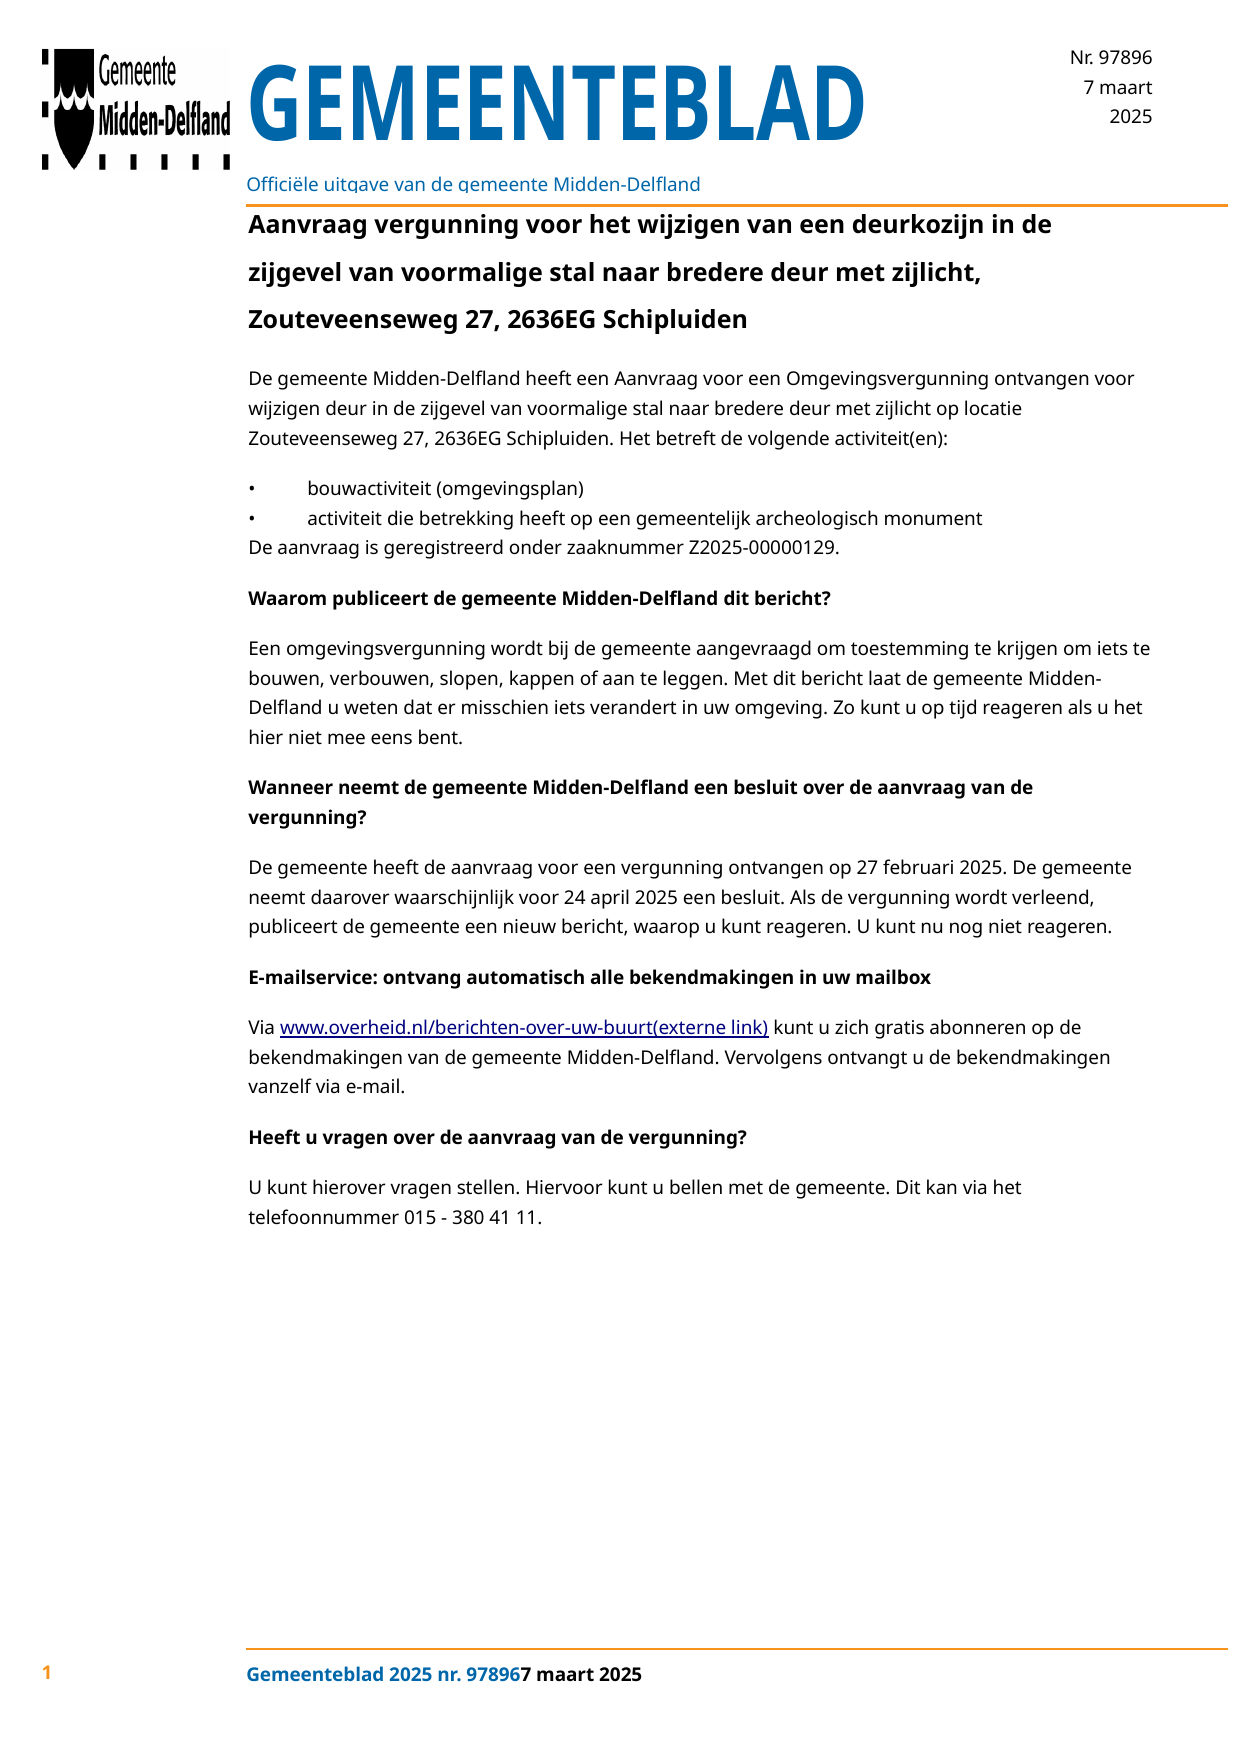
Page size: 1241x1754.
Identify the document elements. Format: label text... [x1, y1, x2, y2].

text Heeft u vragen over de aanvraag van de vergunning? [248, 1124, 1152, 1149]
text De aanvraag is geregistreerd onder zaaknummer Z2025-00000129. [248, 534, 1152, 560]
picture [41, 47, 231, 172]
text E-mailservice: ontvang automatisch alle bekendmakingen in uw mailbox [248, 964, 1152, 989]
text Een omgevingsvergunning wordt bij de gemeente aangevraagd om toestemming te krijgen om iets te bouwen, verbouwen, slopen, kappen of aan te leggen. Met dit bericht laat de gemeente Midden-Delfland u weten dat er misschien iets verandert in uw omgeving. Zo kunt u op tijd reageren als u het hier niet mee eens bent. [248, 635, 1152, 749]
text Via www.overheid.nl/berichten-over-uw-buurt(externe link) kunt u zich gratis abonneren op de bekendmakingen van de gemeente Midden-Delfland. Vervolgens ontvangt u de bekendmakingen vanzelf via e-mail. [248, 1014, 1152, 1099]
text Wanneer neemt de gemeente Midden-Delfland een besluit over de aanvraag van de vergunning? [248, 774, 1152, 829]
text Aanvraag vergunning voor het wijzigen van een deurkozijn in de zijgevel van voormalige stal naar bredere deur met zijlicht, Zouteveenseweg 27, 2636EG Schipluiden [248, 207, 1152, 336]
text De gemeente heeft de aanvraag voor een vergunning ontvangen op 27 februari 2025. De gemeente neemt daarover waarschijnlijk voor 24 april 2025 een besluit. Als de vergunning wordt verleend, publiceert de gemeente een nieuw bericht, waarop u kunt reageren. U kunt nu nog niet reageren. [248, 854, 1152, 939]
list activiteit die betrekking heeft op een gemeentelijk archeologisch monument [248, 505, 1152, 530]
text U kunt hierover vragen stellen. Hiervoor kunt u bellen met de gemeente. Dit kan via het telefoonnummer 015 - 380 41 11. [248, 1174, 1152, 1229]
text Waarom publiceert de gemeente Midden-Delfland dit bericht? [248, 585, 1152, 610]
text De gemeente Midden-Delfland heeft een Aanvraag voor een Omgevingsvergunning ontvangen voor wijzigen deur in de zijgevel van voormalige stal naar bredere deur met zijlicht op locatie Zouteveenseweg 27, 2636EG Schipluiden. Het betreft de volgende activiteit(en): [248, 366, 1152, 450]
list bouwactiviteit (omgevingsplan) [248, 475, 1152, 501]
